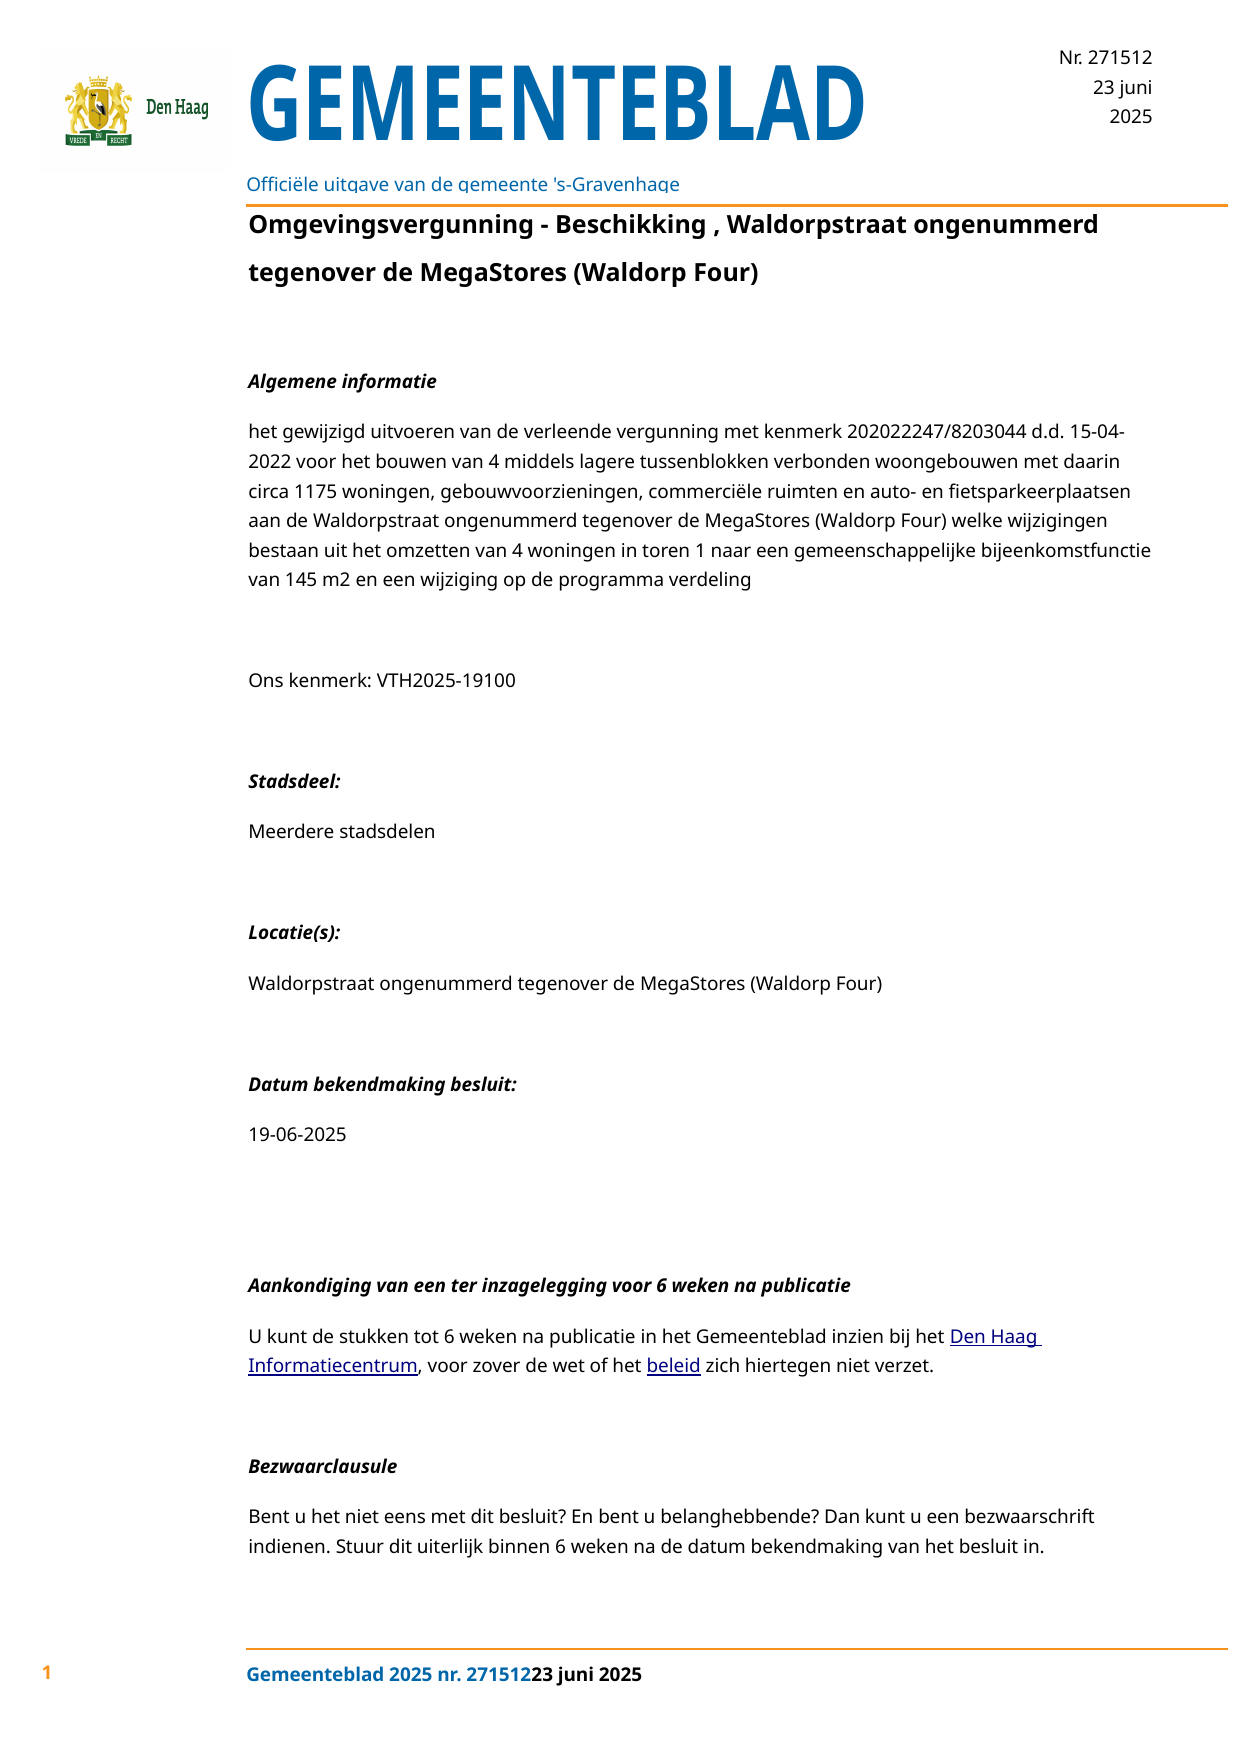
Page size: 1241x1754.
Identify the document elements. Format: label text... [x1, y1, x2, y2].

text Bezwaarclausule [248, 1453, 1152, 1479]
text Meerdere stadsdelen [248, 819, 1152, 844]
text Datum bekendmaking besluit: [248, 1071, 1152, 1097]
text Algemene informatie [248, 368, 1152, 394]
text 19-06-2025 [248, 1121, 1152, 1147]
picture [41, 47, 231, 172]
text Ons kenmerk: VTH2025-19100 [248, 667, 1152, 693]
text Waldorpstraat ongenummerd tegenover de MegaStores (Waldorp Four) [248, 970, 1152, 996]
text U kunt de stukken tot 6 weken na publicatie in het Gemeenteblad inzien bij het Den Haag Informatiecentrum, voor zover de wet of het beleid zich hiertegen niet verzet. [248, 1323, 1152, 1378]
text Stadsdeel: [248, 768, 1152, 794]
text Aankondiging van een ter inzagelegging voor 6 weken na publicatie [248, 1272, 1152, 1298]
text Bent u het niet eens met dit besluit? En bent u belanghebbende? Dan kunt u een bezwaarschrift indienen. Stuur dit uiterlijk binnen 6 weken na de datum bekendmaking van het besluit in. [248, 1504, 1152, 1559]
text het gewijzigd uitvoeren van de verleende vergunning met kenmerk 202022247/8203044 d.d. 15-04-2022 voor het bouwen van 4 middels lagere tussenblokken verbonden woongebouwen met daarin circa 1175 woningen, gebouwvoorzieningen, commerciële ruimten en auto- en fietsparkeerplaatsen aan de Waldorpstraat ongenummerd tegenover de MegaStores (Waldorp Four) welke wijzigingen bestaan uit het omzetten van 4 woningen in toren 1 naar een gemeenschappelijke bijeenkomstfunctie van 145 m2 en een wijziging op de programma verdeling [248, 419, 1152, 592]
text Locatie(s): [248, 919, 1152, 945]
text Omgevingsvergunning - Beschikking , Waldorpstraat ongenummerd tegenover de MegaStores (Waldorp Four) [248, 207, 1152, 288]
